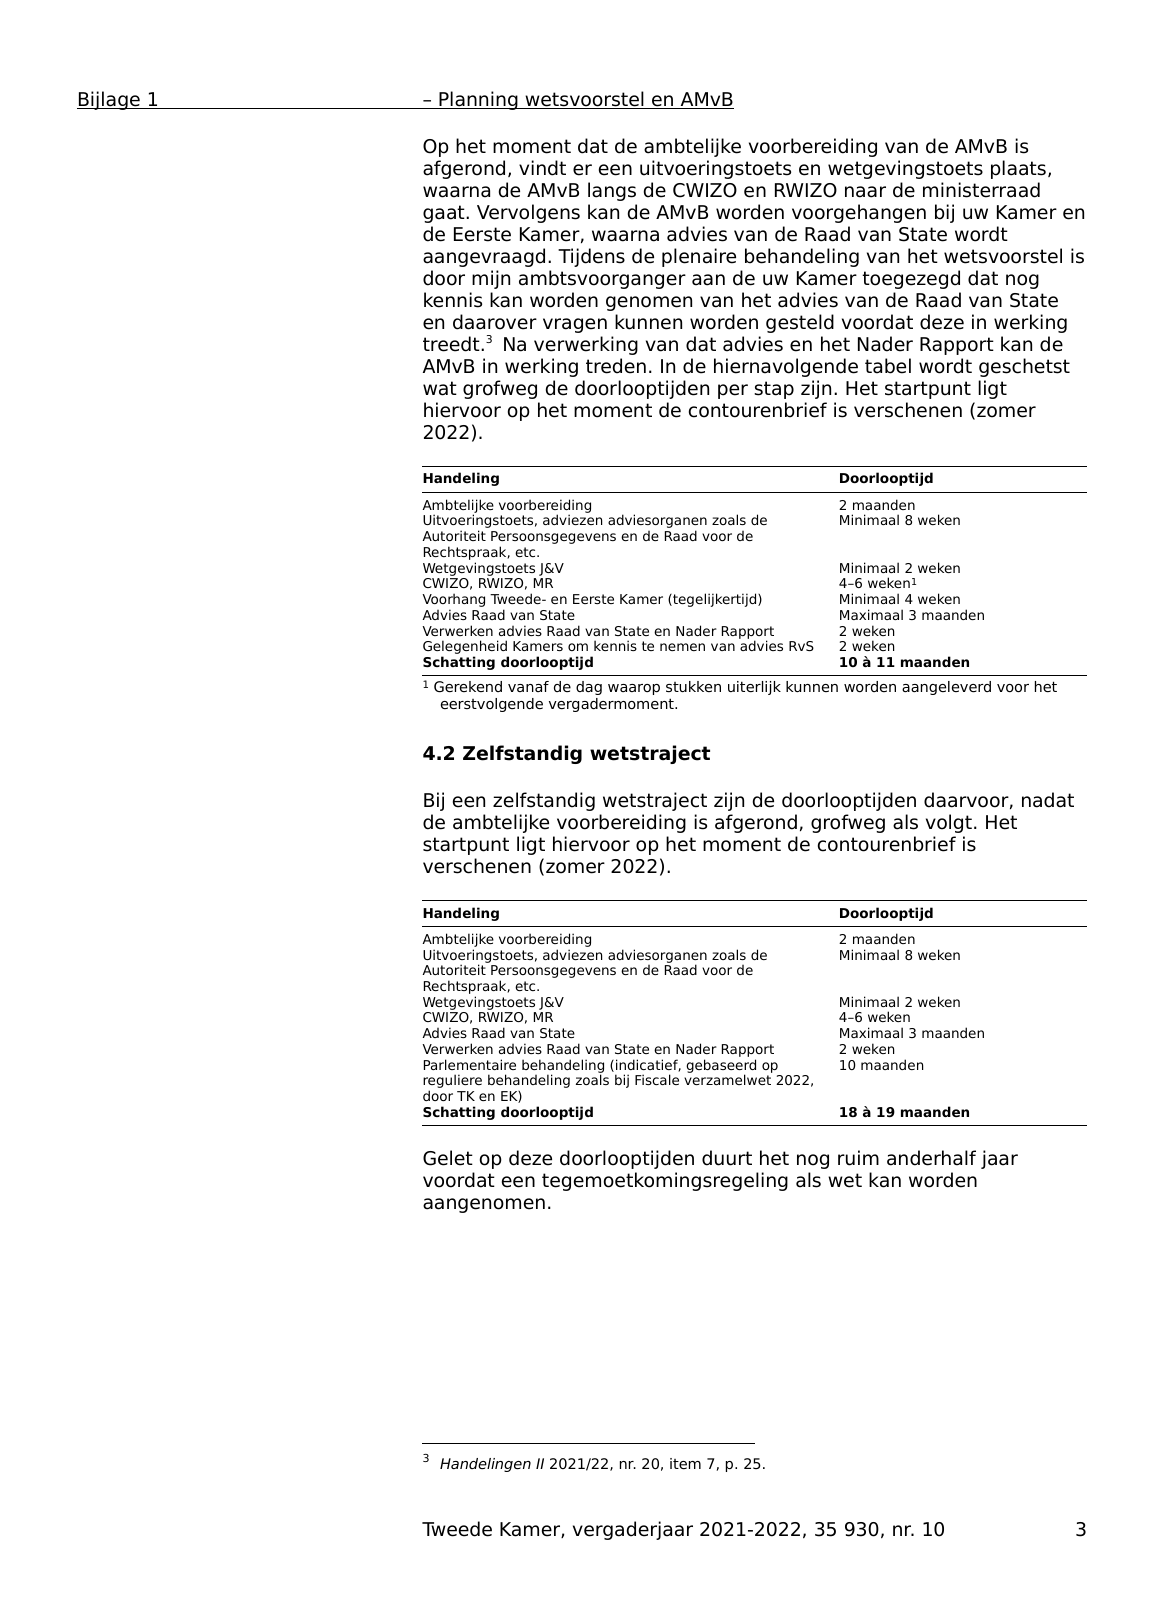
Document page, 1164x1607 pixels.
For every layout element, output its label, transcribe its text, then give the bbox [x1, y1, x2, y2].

table_cell 10 maanden [833, 1058, 1087, 1104]
table_cell Schatting doorlooptijd [422, 1105, 833, 1125]
table_header Handeling [422, 467, 833, 492]
table_cell 2 maanden [833, 927, 1087, 947]
table_cell CWIZO, RWIZO, MR [422, 1010, 833, 1026]
table_cell Verwerken advies Raad van State en Nader Rapport [422, 1042, 833, 1057]
table_cell Advies Raad van State [422, 1026, 833, 1042]
table_cell Voorhang Tweede- en Eerste Kamer (tegelijkertijd) [422, 592, 833, 608]
table_cell Minimaal 2 weken [833, 995, 1087, 1010]
table_cell 4–6 weken1 [833, 576, 1087, 592]
table_cell Advies Raad van State [422, 608, 833, 623]
table_cell Verwerken advies Raad van State en Nader Rapport [422, 623, 833, 639]
table_cell Minimaal 8 weken [833, 947, 1087, 994]
table_header Doorlooptijd [833, 901, 1087, 926]
table_cell Minimaal 2 weken [833, 560, 1087, 576]
text Gelet op deze doorlooptijden duurt het nog ruim anderhalf jaar voordat een tegemoetkomingsregeling als wet kan worden aangenomen. [422, 1148, 1087, 1214]
table_cell Ambtelijke voorbereiding [422, 927, 833, 947]
table_cell 2 weken [833, 1042, 1087, 1057]
subtitle Bijlage 1 – Planning wetsvoorstel en AMvB [77, 89, 1087, 111]
table_cell Uitvoeringstoets, adviezen adviesorganen zoals de Autoriteit Persoonsgegevens en de Raad voor de Rechtspraak, etc. [422, 513, 833, 560]
table_header Handeling [422, 901, 833, 926]
table_cell 10 à 11 maanden [833, 655, 1087, 675]
table_cell Ambtelijke voorbereiding [422, 493, 833, 513]
table_cell Maximaal 3 maanden [833, 1026, 1087, 1042]
table_cell Parlementaire behandeling (indicatief, gebaseerd op reguliere behandeling zoals bij Fiscale verzamelwet 2022, door TK en EK) [422, 1058, 833, 1104]
table_cell 2 maanden [833, 493, 1087, 513]
table_cell 4–6 weken [833, 1010, 1087, 1026]
table_cell Minimaal 4 weken [833, 592, 1087, 608]
table_cell CWIZO, RWIZO, MR [422, 576, 833, 592]
table_cell 1 Gerekend vanaf de dag waarop stukken uiterlijk kunnen worden aangeleverd voor het eerstvolgende vergadermoment. [422, 676, 1087, 713]
table_header Doorlooptijd [833, 467, 1087, 492]
table_cell 2 weken [833, 639, 1087, 655]
subtitle 4.2 Zelfstandig wetstraject [422, 743, 1087, 765]
table_cell Schatting doorlooptijd [422, 655, 833, 675]
table_cell Uitvoeringstoets, adviezen adviesorganen zoals de Autoriteit Persoonsgegevens en de Raad voor de Rechtspraak, etc. [422, 947, 833, 994]
table_cell Wetgevingstoets J&V [422, 560, 833, 576]
text Bij een zelfstandig wetstraject zijn de doorlooptijden daarvoor, nadat de ambtelijke voorbereiding is afgerond, grofweg als volgt. Het startpunt ligt hiervoor op het moment de contourenbrief is verschenen (zomer 2022). [422, 790, 1087, 878]
table_cell 18 à 19 maanden [833, 1105, 1087, 1125]
table_cell 2 weken [833, 623, 1087, 639]
table_cell Maximaal 3 maanden [833, 608, 1087, 623]
text Op het moment dat de ambtelijke voorbereiding van de AMvB is afgerond, vindt er een uitvoeringstoets en wetgevingstoets plaats, waarna de AMvB langs de CWIZO en RWIZO naar de ministerraad gaat. Vervolgens kan de AMvB worden voorgehangen bij uw Kamer en de Eerste Kamer, waarna advies van de Raad van State wordt aangevraagd. Tijdens de plenaire behandeling van het wetsvoorstel is door mijn ambtsvoorganger aan de uw Kamer toegezegd dat nog kennis kan worden genomen van het advies van de Raad van State en daarover vragen kunnen worden gesteld voordat deze in werking treedt. Na verwerking van dat advies en het Nader Rapport kan de AMvB in werking treden. In de hiernavolgende tabel wordt geschetst wat grofweg de doorlooptijden per stap zijn. Het startpunt ligt hiervoor op het moment de contourenbrief is verschenen (zomer 2022). [422, 136, 1087, 444]
table_cell Gelegenheid Kamers om kennis te nemen van advies RvS [422, 639, 833, 655]
table_cell Wetgevingstoets J&V [422, 995, 833, 1010]
table_cell Minimaal 8 weken [833, 513, 1087, 560]
text Handelingen II 2021/22, nr. 20, item 7, p. 25. [422, 1452, 1087, 1474]
